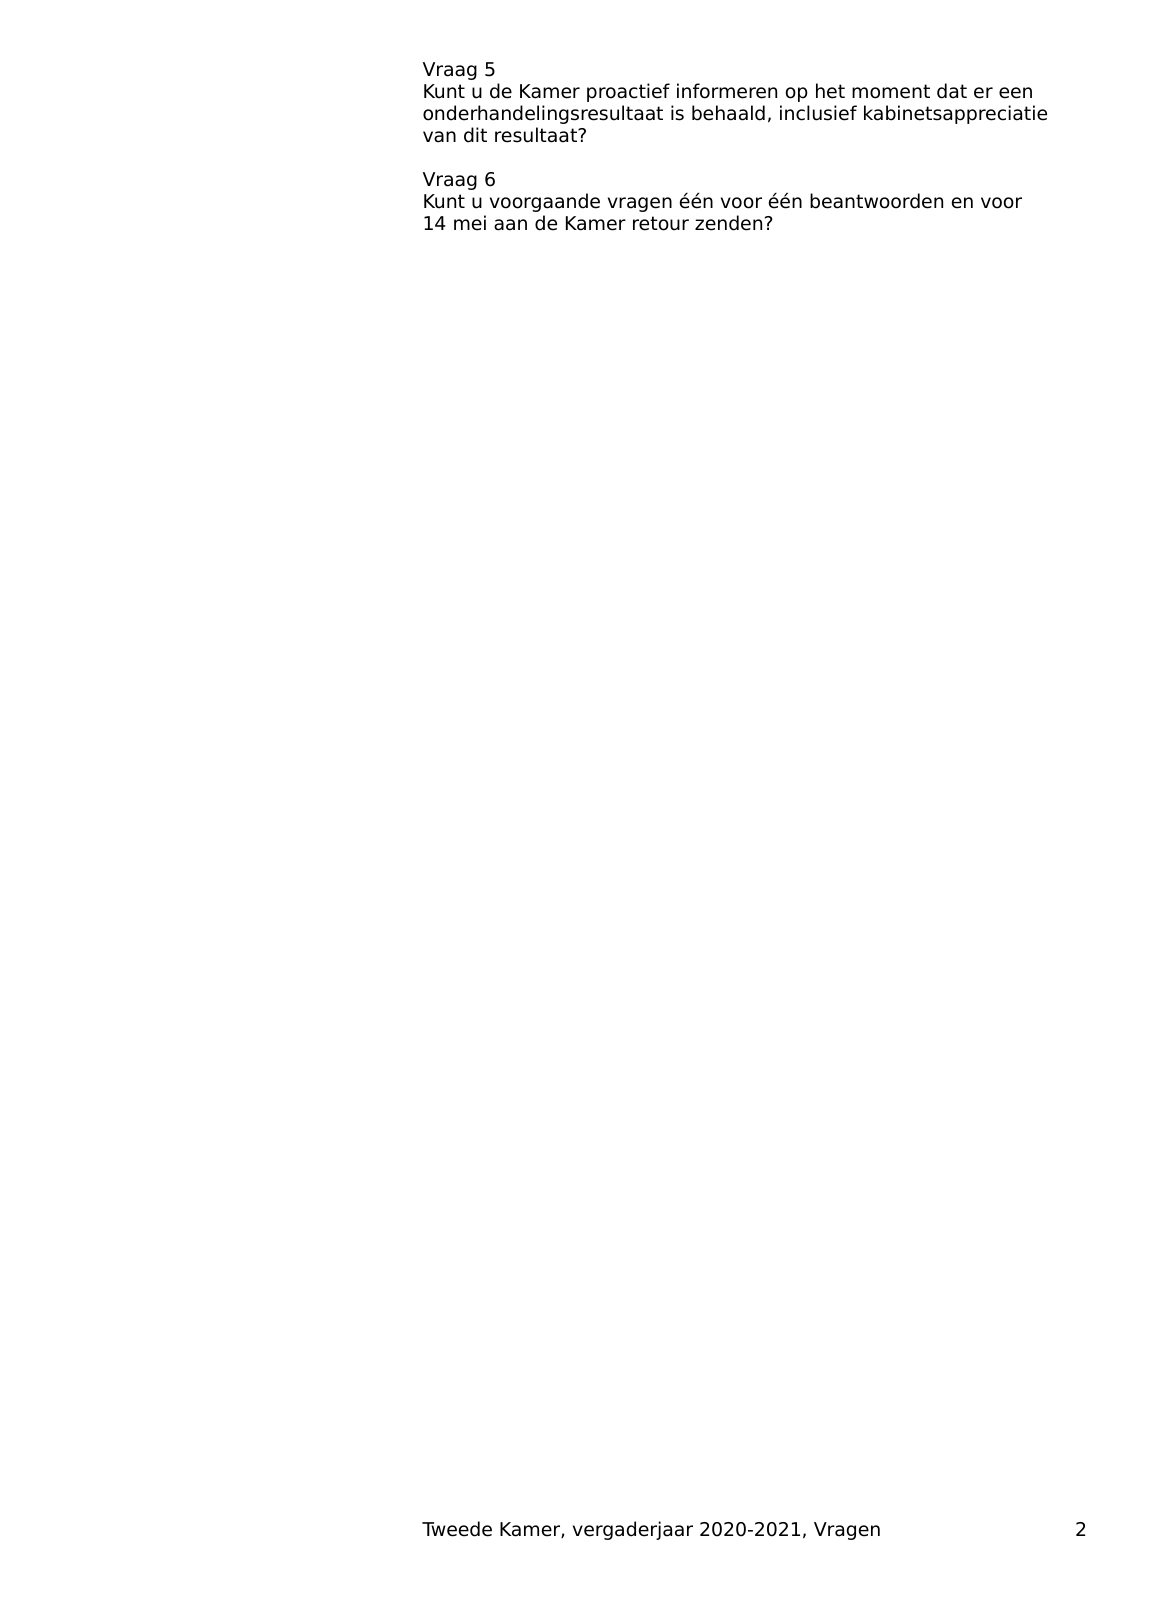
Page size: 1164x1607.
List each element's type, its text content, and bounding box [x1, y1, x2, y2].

text Vraag 6 [422, 169, 1087, 191]
text Vraag 5 [422, 59, 1087, 81]
text Kunt u voorgaande vragen één voor één beantwoorden en voor 14 mei aan de Kamer retour zenden? [422, 191, 1087, 235]
text Kunt u de Kamer proactief informeren op het moment dat er een onderhandelingsresultaat is behaald, inclusief kabinetsappreciatie van dit resultaat? [422, 81, 1087, 147]
